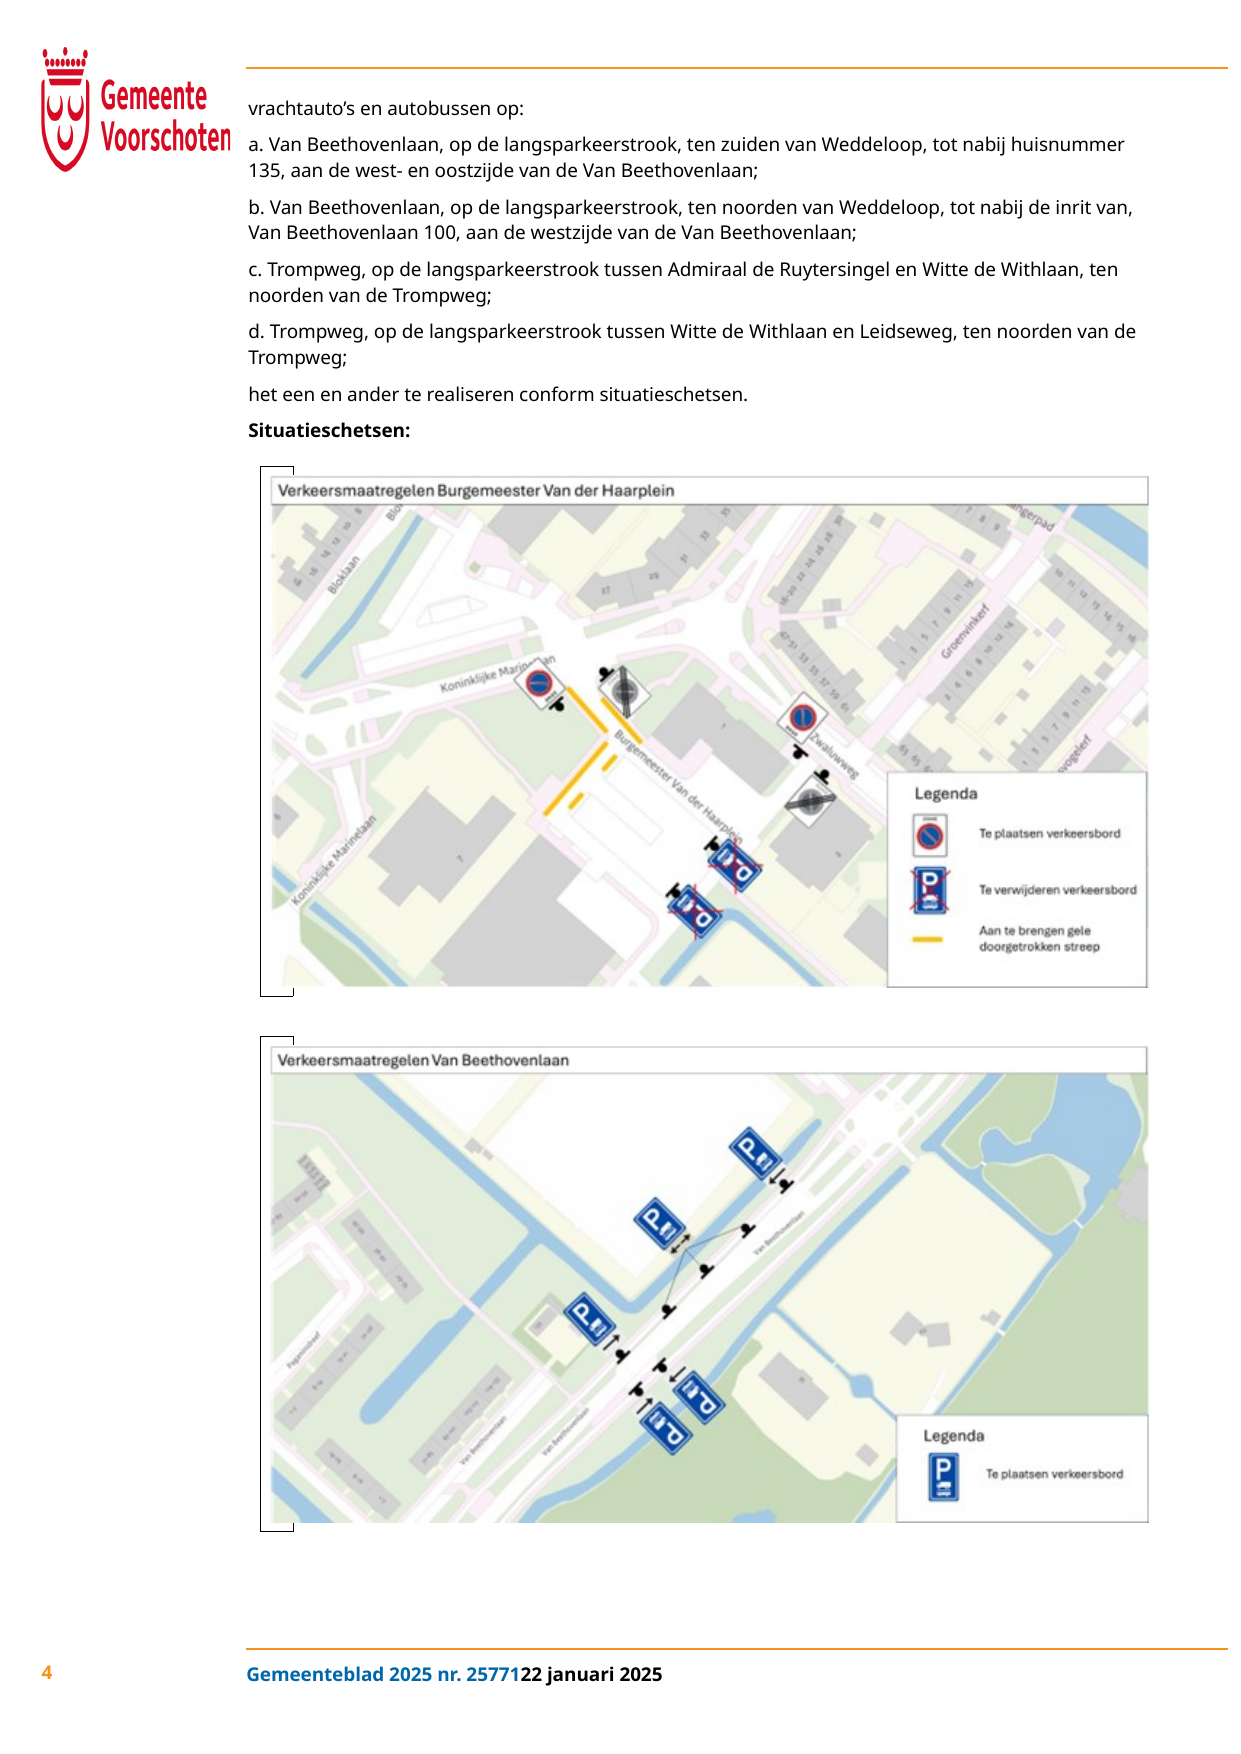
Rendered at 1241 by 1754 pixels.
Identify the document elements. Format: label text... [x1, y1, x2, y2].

picture [41, 47, 231, 172]
picture [268, 1045, 1149, 1523]
text a. Van Beethovenlaan, op de langsparkeerstrook, ten zuiden van Weddeloop, tot nabij huisnummer 135, aan de west- en oostzijde van de Van Beethovenlaan; [248, 131, 1152, 183]
text d. Trompweg, op de langsparkeerstrook tussen Witte de Withlaan en Leidseweg, ten noorden van de Trompweg; [248, 319, 1152, 370]
picture [268, 475, 1149, 988]
text Situatieschetsen: [248, 418, 1152, 443]
text het een en ander te realiseren conform situatieschetsen. [248, 381, 1152, 407]
text vrachtauto’s en autobussen op: [248, 95, 1152, 121]
text c. Trompweg, op de langsparkeerstrook tussen Admiraal de Ruytersingel en Witte de Withlaan, ten noorden van de Trompweg; [248, 256, 1152, 308]
text b. Van Beethovenlaan, op de langsparkeerstrook, ten noorden van Weddeloop, tot nabij de inrit van, Van Beethovenlaan 100, aan de westzijde van de Van Beethovenlaan; [248, 194, 1152, 245]
